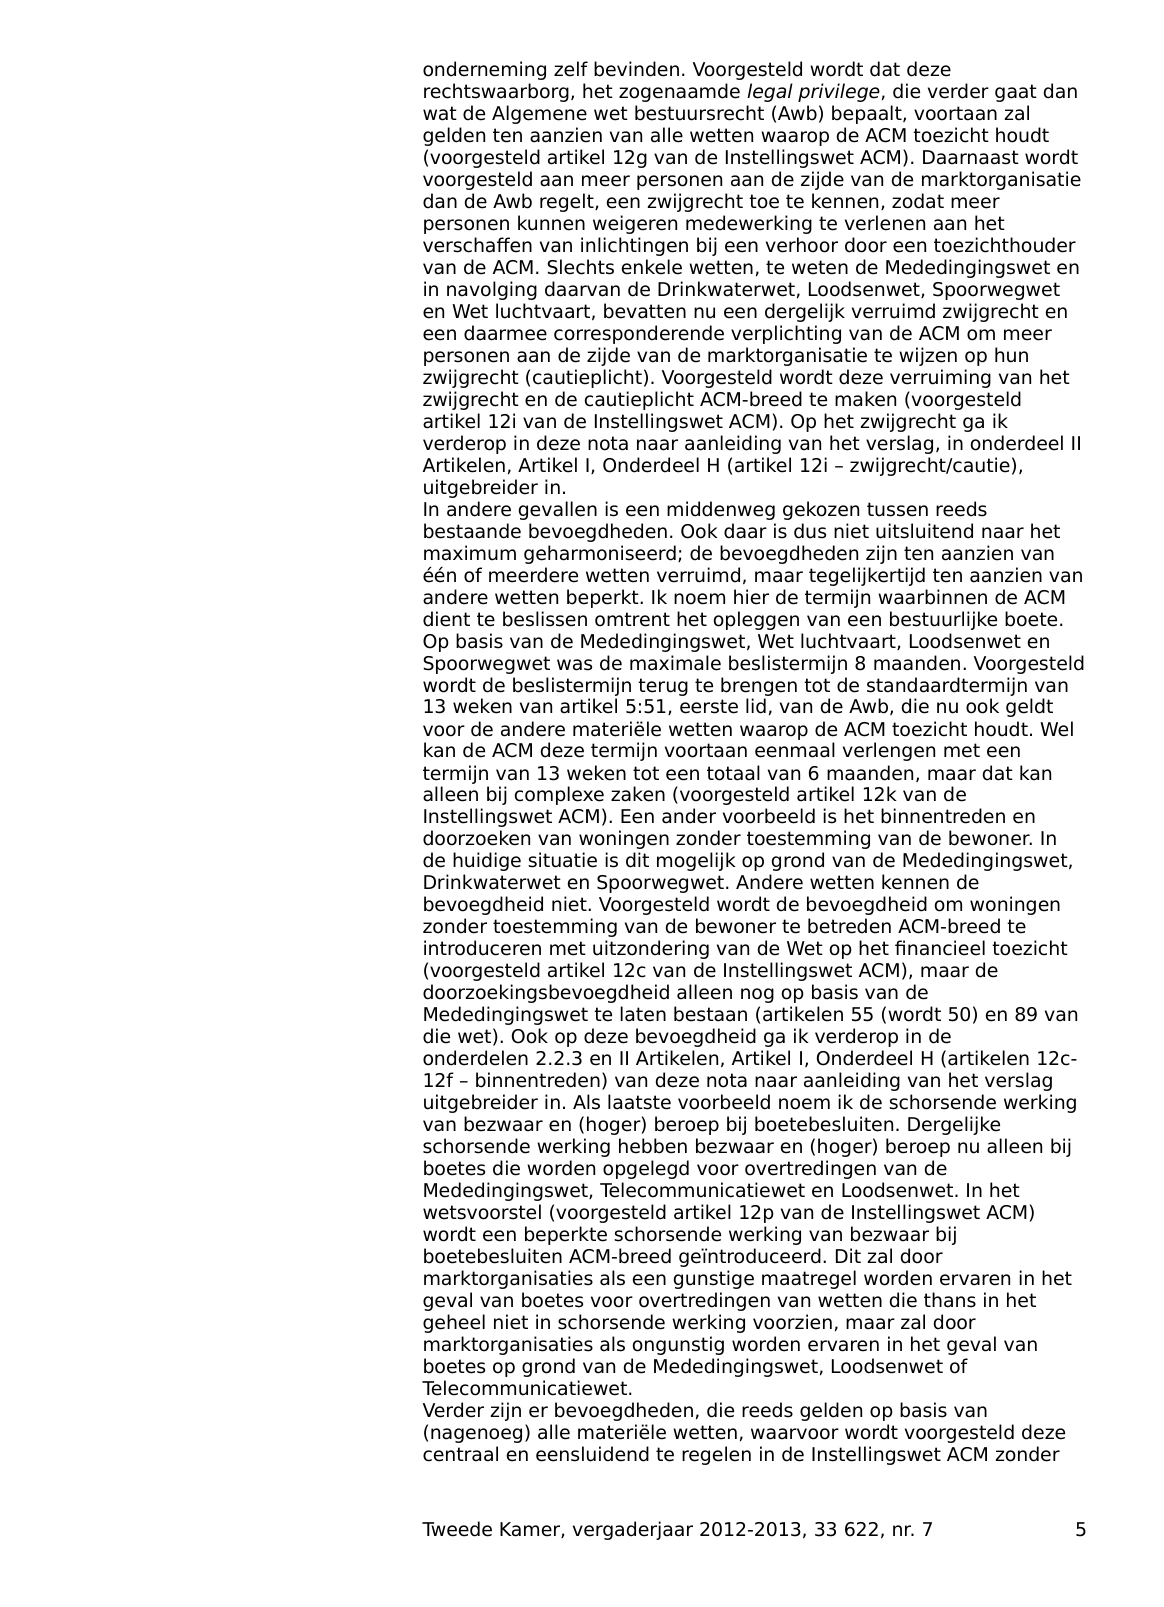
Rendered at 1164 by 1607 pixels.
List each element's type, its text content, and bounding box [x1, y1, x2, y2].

text Verder zijn er bevoegdheden, die reeds gelden op basis van (nagenoeg) alle materiële wetten, waarvoor wordt voorgesteld deze centraal en eensluidend te regelen in de Instellingswet ACM zonder [422, 1400, 1087, 1466]
text onderneming zelf bevinden. Voorgesteld wordt dat deze rechtswaarborg, het zogenaamde legal privilege, die verder gaat dan wat de Algemene wet bestuursrecht (Awb) bepaalt, voortaan zal gelden ten aanzien van alle wetten waarop de ACM toezicht houdt (voorgesteld artikel 12g van de Instellingswet ACM). Daarnaast wordt voorgesteld aan meer personen aan de zijde van de marktorganisatie dan de Awb regelt, een zwijgrecht toe te kennen, zodat meer personen kunnen weigeren medewerking te verlenen aan het verschaffen van inlichtingen bij een verhoor door een toezichthouder van de ACM. Slechts enkele wetten, te weten de Mededingingswet en in navolging daarvan de Drinkwaterwet, Loodsenwet, Spoorwegwet en Wet luchtvaart, bevatten nu een dergelijk verruimd zwijgrecht en een daarmee corresponderende verplichting van de ACM om meer personen aan de zijde van de marktorganisatie te wijzen op hun zwijgrecht (cautieplicht). Voorgesteld wordt deze verruiming van het zwijgrecht en de cautieplicht ACM-breed te maken (voorgesteld artikel 12i van de Instellingswet ACM). Op het zwijgrecht ga ik verderop in deze nota naar aanleiding van het verslag, in onderdeel II Artikelen, Artikel I, Onderdeel H (artikel 12i – zwijgrecht/cautie), uitgebreider in. [422, 59, 1087, 499]
text In andere gevallen is een middenweg gekozen tussen reeds bestaande bevoegdheden. Ook daar is dus niet uitsluitend naar het maximum geharmoniseerd; de bevoegdheden zijn ten aanzien van één of meerdere wetten verruimd, maar tegelijkertijd ten aanzien van andere wetten beperkt. Ik noem hier de termijn waarbinnen de ACM dient te beslissen omtrent het opleggen van een bestuurlijke boete. Op basis van de Mededingingswet, Wet luchtvaart, Loodsenwet en Spoorwegwet was de maximale beslistermijn 8 maanden. Voorgesteld wordt de beslistermijn terug te brengen tot de standaardtermijn van 13 weken van artikel 5:51, eerste lid, van de Awb, die nu ook geldt voor de andere materiële wetten waarop de ACM toezicht houdt. Wel kan de ACM deze termijn voortaan eenmaal verlengen met een termijn van 13 weken tot een totaal van 6 maanden, maar dat kan alleen bij complexe zaken (voorgesteld artikel 12k van de Instellingswet ACM). Een ander voorbeeld is het binnentreden en doorzoeken van woningen zonder toestemming van de bewoner. In de huidige situatie is dit mogelijk op grond van de Mededingingswet, Drinkwaterwet en Spoorwegwet. Andere wetten kennen de bevoegdheid niet. Voorgesteld wordt de bevoegdheid om woningen zonder toestemming van de bewoner te betreden ACM-breed te introduceren met uitzondering van de Wet op het financieel toezicht (voorgesteld artikel 12c van de Instellingswet ACM), maar de doorzoekingsbevoegdheid alleen nog op basis van de Mededingingswet te laten bestaan (artikelen 55 (wordt 50) en 89 van die wet). Ook op deze bevoegdheid ga ik verderop in de onderdelen 2.2.3 en II Artikelen, Artikel I, Onderdeel H (artikelen 12c-12f – binnentreden) van deze nota naar aanleiding van het verslag uitgebreider in. Als laatste voorbeeld noem ik de schorsende werking van bezwaar en (hoger) beroep bij boetebesluiten. Dergelijke schorsende werking hebben bezwaar en (hoger) beroep nu alleen bij boetes die worden opgelegd voor overtredingen van de Mededingingswet, Telecommunicatiewet en Loodsenwet. In het wetsvoorstel (voorgesteld artikel 12p van de Instellingswet ACM) wordt een beperkte schorsende werking van bezwaar bij boetebesluiten ACM-breed geïntroduceerd. Dit zal door marktorganisaties als een gunstige maatregel worden ervaren in het geval van boetes voor overtredingen van wetten die thans in het geheel niet in schorsende werking voorzien, maar zal door marktorganisaties als ongunstig worden ervaren in het geval van boetes op grond van de Mededingingswet, Loodsenwet of Telecommunicatiewet. [422, 499, 1087, 1400]
